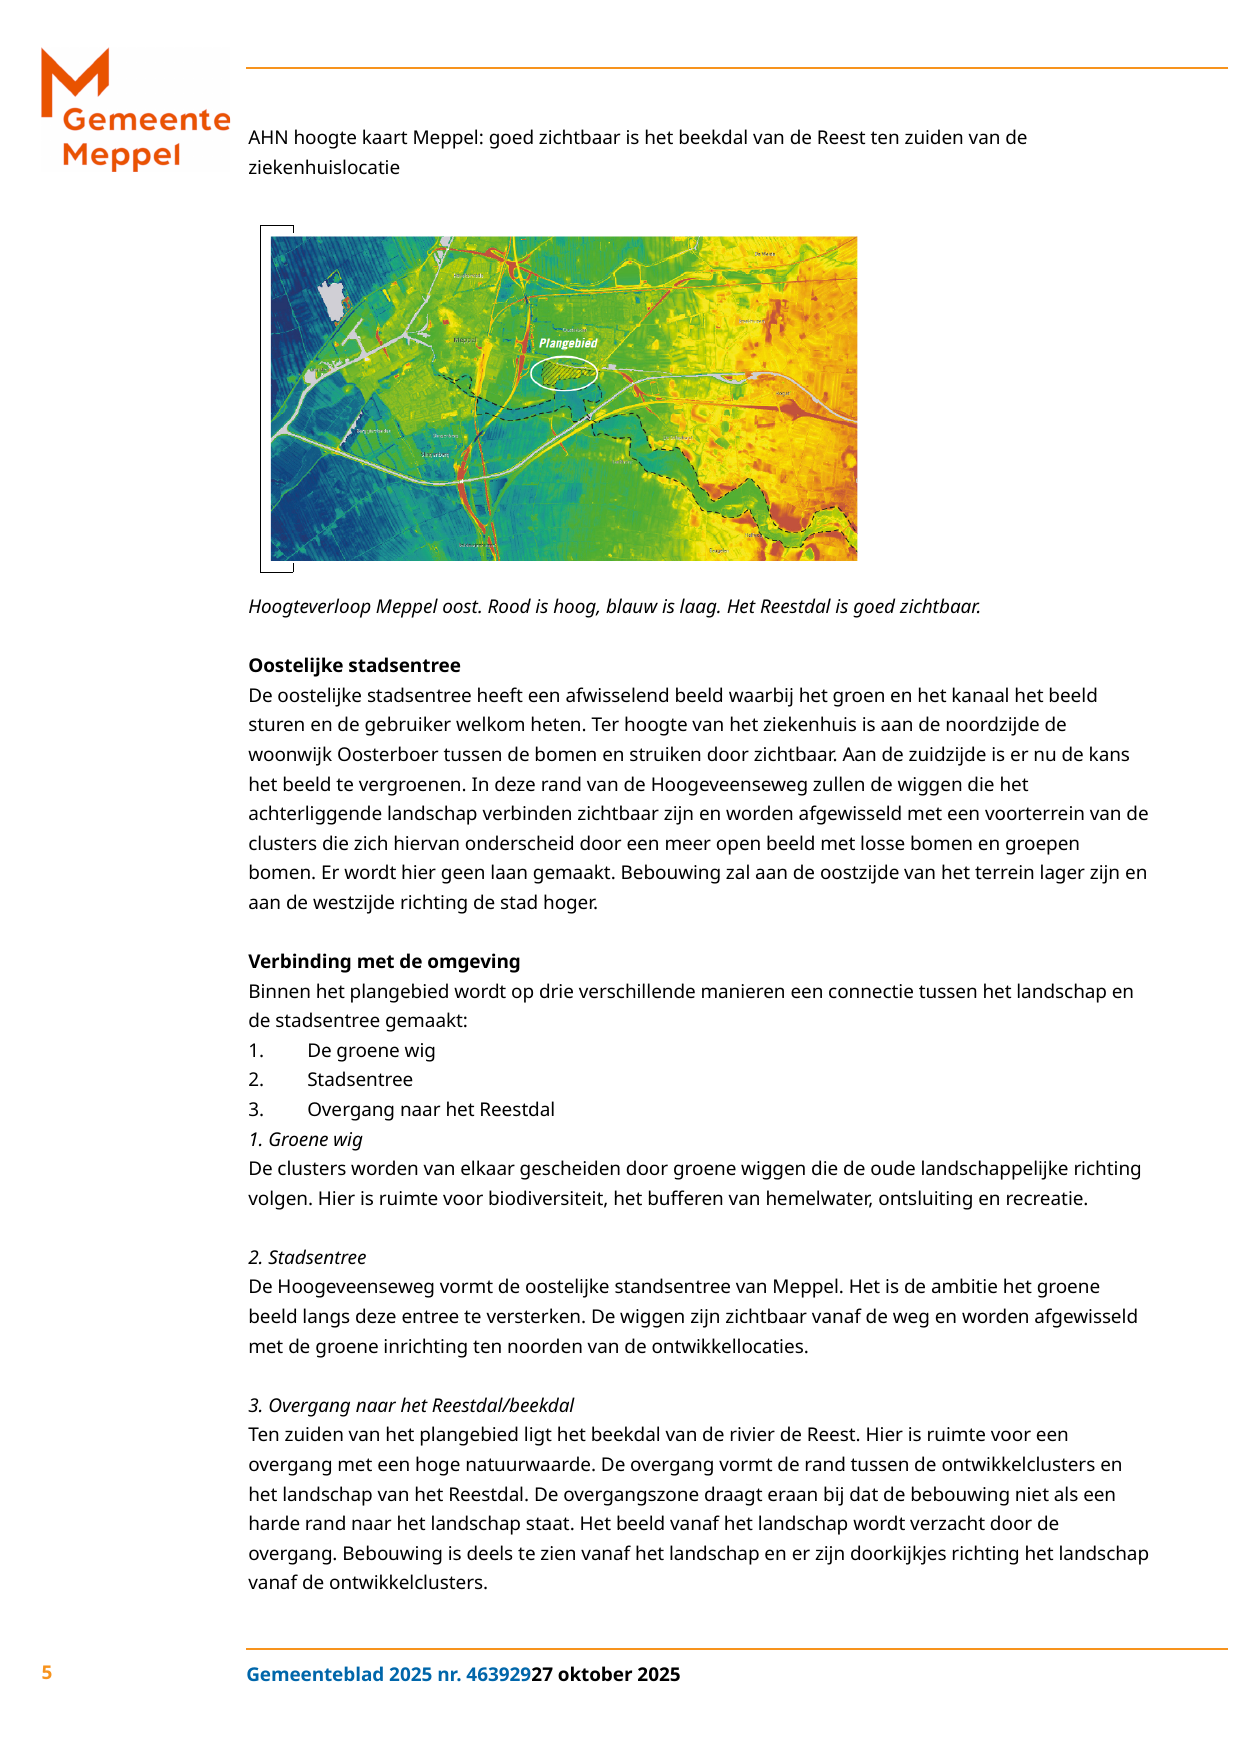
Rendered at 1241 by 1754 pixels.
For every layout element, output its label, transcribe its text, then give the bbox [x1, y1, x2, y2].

picture [41, 47, 231, 172]
list Stadsentree [248, 1067, 1152, 1092]
text Oostelijke stadsentree [248, 652, 1152, 678]
text 3. Overgang naar het Reestdal/beekdal [248, 1392, 1152, 1418]
text Verbinding met de omgeving [248, 948, 1152, 974]
text Ten zuiden van het plangebied ligt het beekdal van de rivier de Reest. Hier is ruimte voor een overgang met een hoge natuurwaarde. De overgang vormt de rand tussen de ontwikkelclusters en het landschap van het Reestdal. De overgangszone draagt eraan bij dat de bebouwing niet als een harde rand naar het landschap staat. Het beeld vanaf het landschap wordt verzacht door de overgang. Bebouwing is deels te zien vanaf het landschap en er zijn doorkijkjes richting het landschap vanaf de ontwikkelclusters. [248, 1422, 1152, 1595]
text AHN hoogte kaart Meppel: goed zichtbaar is het beekdal van de Reest ten zuiden van de ziekenhuislocatie [248, 124, 1152, 180]
list Overgang naar het Reestdal [248, 1096, 1152, 1122]
text De oostelijke stadsentree heeft een afwisselend beeld waarbij het groen en het kanaal het beeld sturen en de gebruiker welkom heten. Ter hoogte van het ziekenhuis is aan de noordzijde de woonwijk Oosterboer tussen de bomen en struiken door zichtbaar. Aan de zuidzijde is er nu de kans het beeld te vergroenen. In deze rand van de Hoogeveenseweg zullen de wiggen die het achterliggende landschap verbinden zichtbaar zijn en worden afgewisseld met een voorterrein van de clusters die zich hiervan onderscheid door een meer open beeld met losse bomen en groepen bomen. Er wordt hier geen laan gemaakt. Bebouwing zal aan de oostzijde van het terrein lager zijn en aan de westzijde richting de stad hoger. [248, 682, 1152, 915]
list De groene wig [248, 1037, 1152, 1063]
text De clusters worden van elkaar gescheiden door groene wiggen die de oude landschappelijke richting volgen. Hier is ruimte voor biodiversiteit, het bufferen van hemelwater, ontsluiting en recreatie. [248, 1155, 1152, 1211]
text De Hoogeveenseweg vormt de oostelijke standsentree van Meppel. Het is de ambitie het groene beeld langs deze entree te versterken. De wiggen zijn zichtbaar vanaf de weg en worden afgewisseld met de groene inrichting ten noorden van de ontwikkellocaties. [248, 1274, 1152, 1358]
text Hoogteverloop Meppel oost. Rood is hoog, blauw is laag. Het Reestdal is goed zichtbaar. [248, 593, 1152, 619]
text Binnen het plangebied wordt op drie verschillende manieren een connectie tussen het landschap en de stadsentree gemaakt: [248, 978, 1152, 1033]
picture [268, 233, 860, 563]
text 2. Stadsentree [248, 1244, 1152, 1270]
text 1. Groene wig [248, 1126, 1152, 1151]
